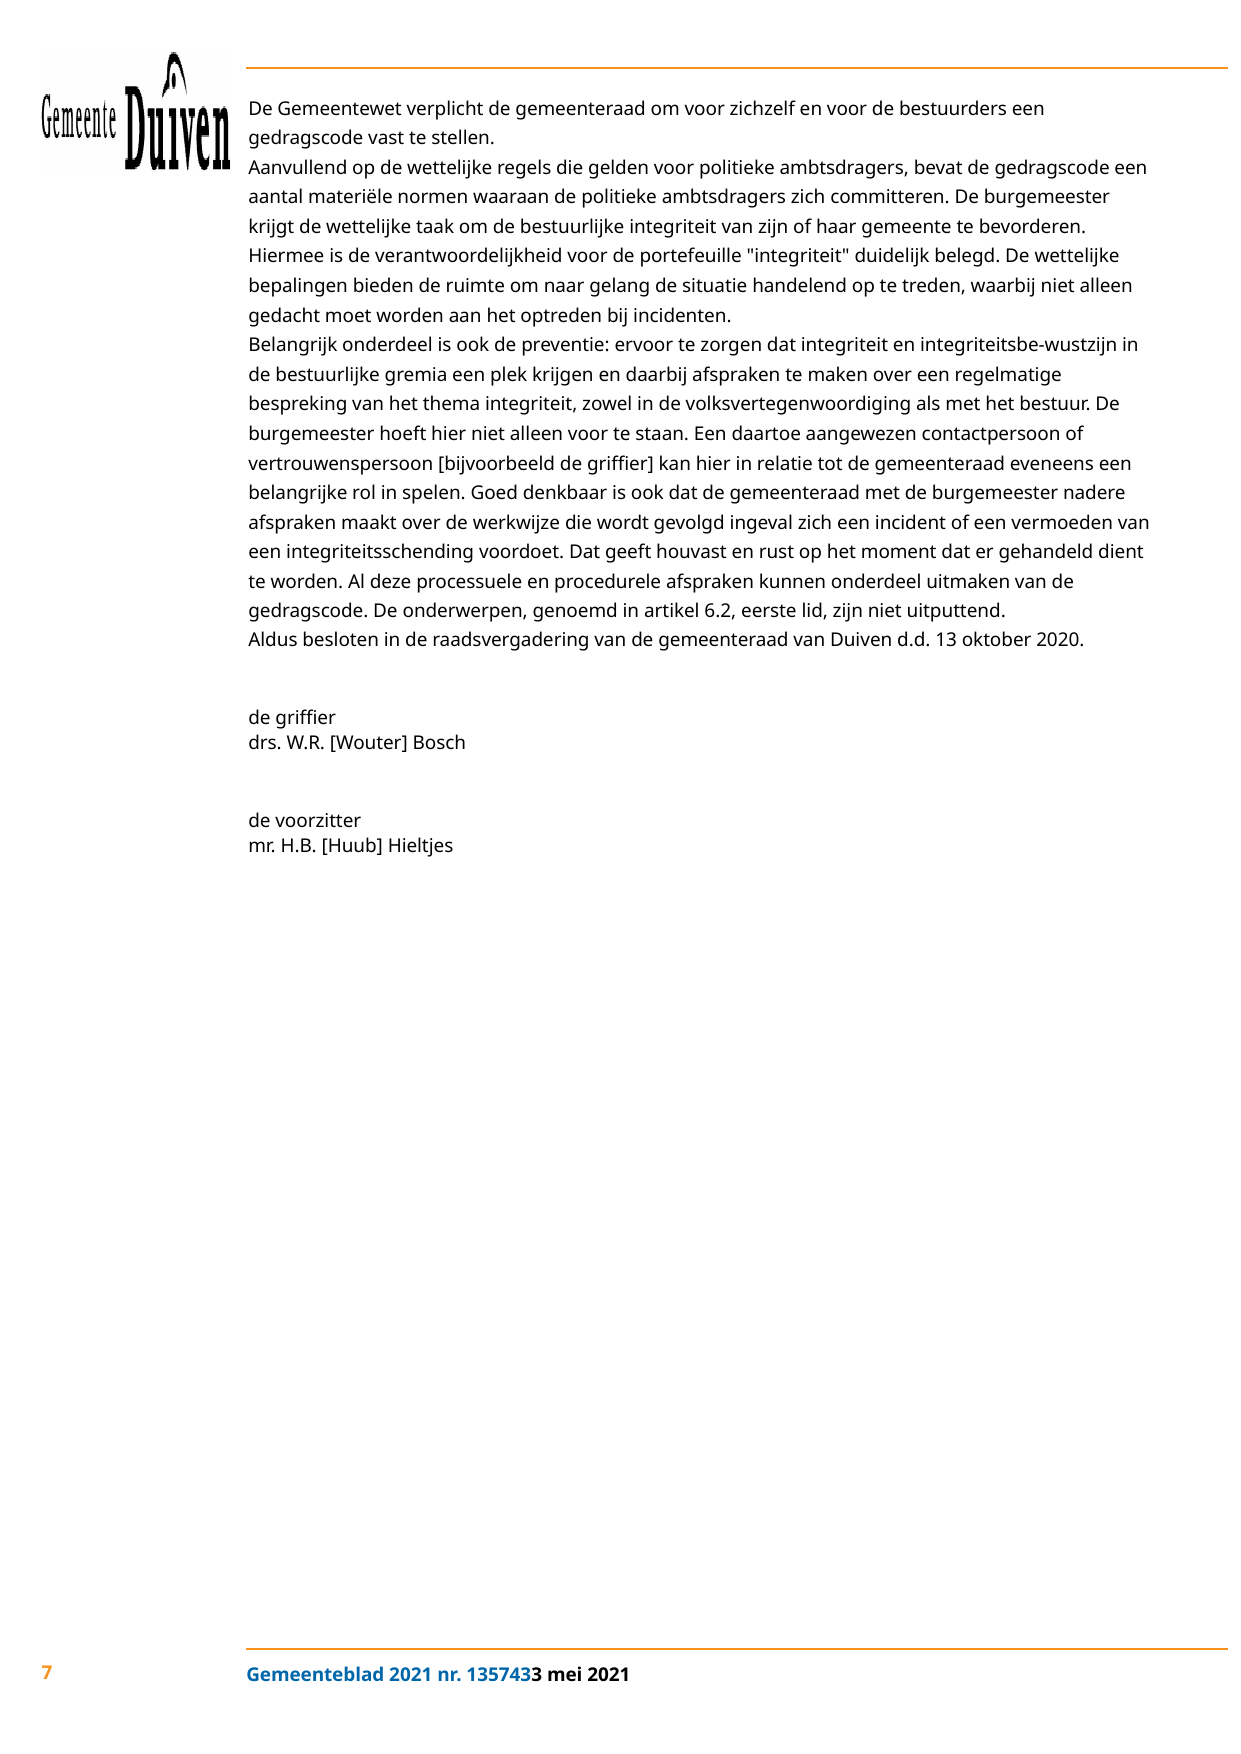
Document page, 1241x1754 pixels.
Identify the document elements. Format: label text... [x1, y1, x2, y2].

text de voorzitter [248, 807, 1152, 832]
picture [41, 47, 231, 172]
text drs. W.R. [Wouter] Bosch [248, 729, 1152, 755]
table_header De Gemeentewet verplicht de gemeenteraad om voor zichzelf en voor de bestuurders een gedragscode vast te stellen. Aanvullend op de wettelijke regels die gelden voor politieke ambtsdragers, bevat de gedragscode een aantal materiële normen waaraan de politieke ambtsdragers zich committeren. De burgemeester krijgt de wettelijke taak om de bestuurlijke integriteit van zijn of haar gemeente te bevorderen. Hiermee is de verantwoordelijkheid voor de portefeuille "integriteit" duidelijk belegd. De wettelijke bepalingen bieden de ruimte om naar gelang de situatie handelend op te treden, waarbij niet alleen gedacht moet worden aan het optreden bij incidenten. Belangrijk onderdeel is ook de preventie: ervoor te zorgen dat integriteit en integriteitsbe-wustzijn in de bestuurlijke gremia een plek krijgen en daarbij afspraken te maken over een regelmatige bespreking van het thema integriteit, zowel in de volksvertegenwoordiging als met het bestuur. De burgemeester hoeft hier niet alleen voor te staan. Een daartoe aangewezen contactpersoon of vertrouwenspersoon [bijvoorbeeld de griffier] kan hier in relatie tot de gemeenteraad eveneens een belangrijke rol in spelen. Goed denkbaar is ook dat de gemeenteraad met de burgemeester nadere afspraken maakt over de werkwijze die wordt gevolgd ingeval zich een incident of een vermoeden van een integriteitsschending voordoet. Dat geeft houvast en rust op het moment dat er gehandeld dient te worden. Al deze processuele en procedurele afspraken kunnen onderdeel uitmaken van de gedragscode. De onderwerpen, genoemd in artikel 6.2, eerste lid, zijn niet uitputtend. [248, 95, 1152, 623]
text Aldus besloten in de raadsvergadering van de gemeenteraad van Duiven d.d. 13 oktober 2020. [248, 627, 1152, 652]
text de griffier [248, 704, 1152, 729]
text mr. H.B. [Huub] Hieltjes [248, 832, 1152, 858]
